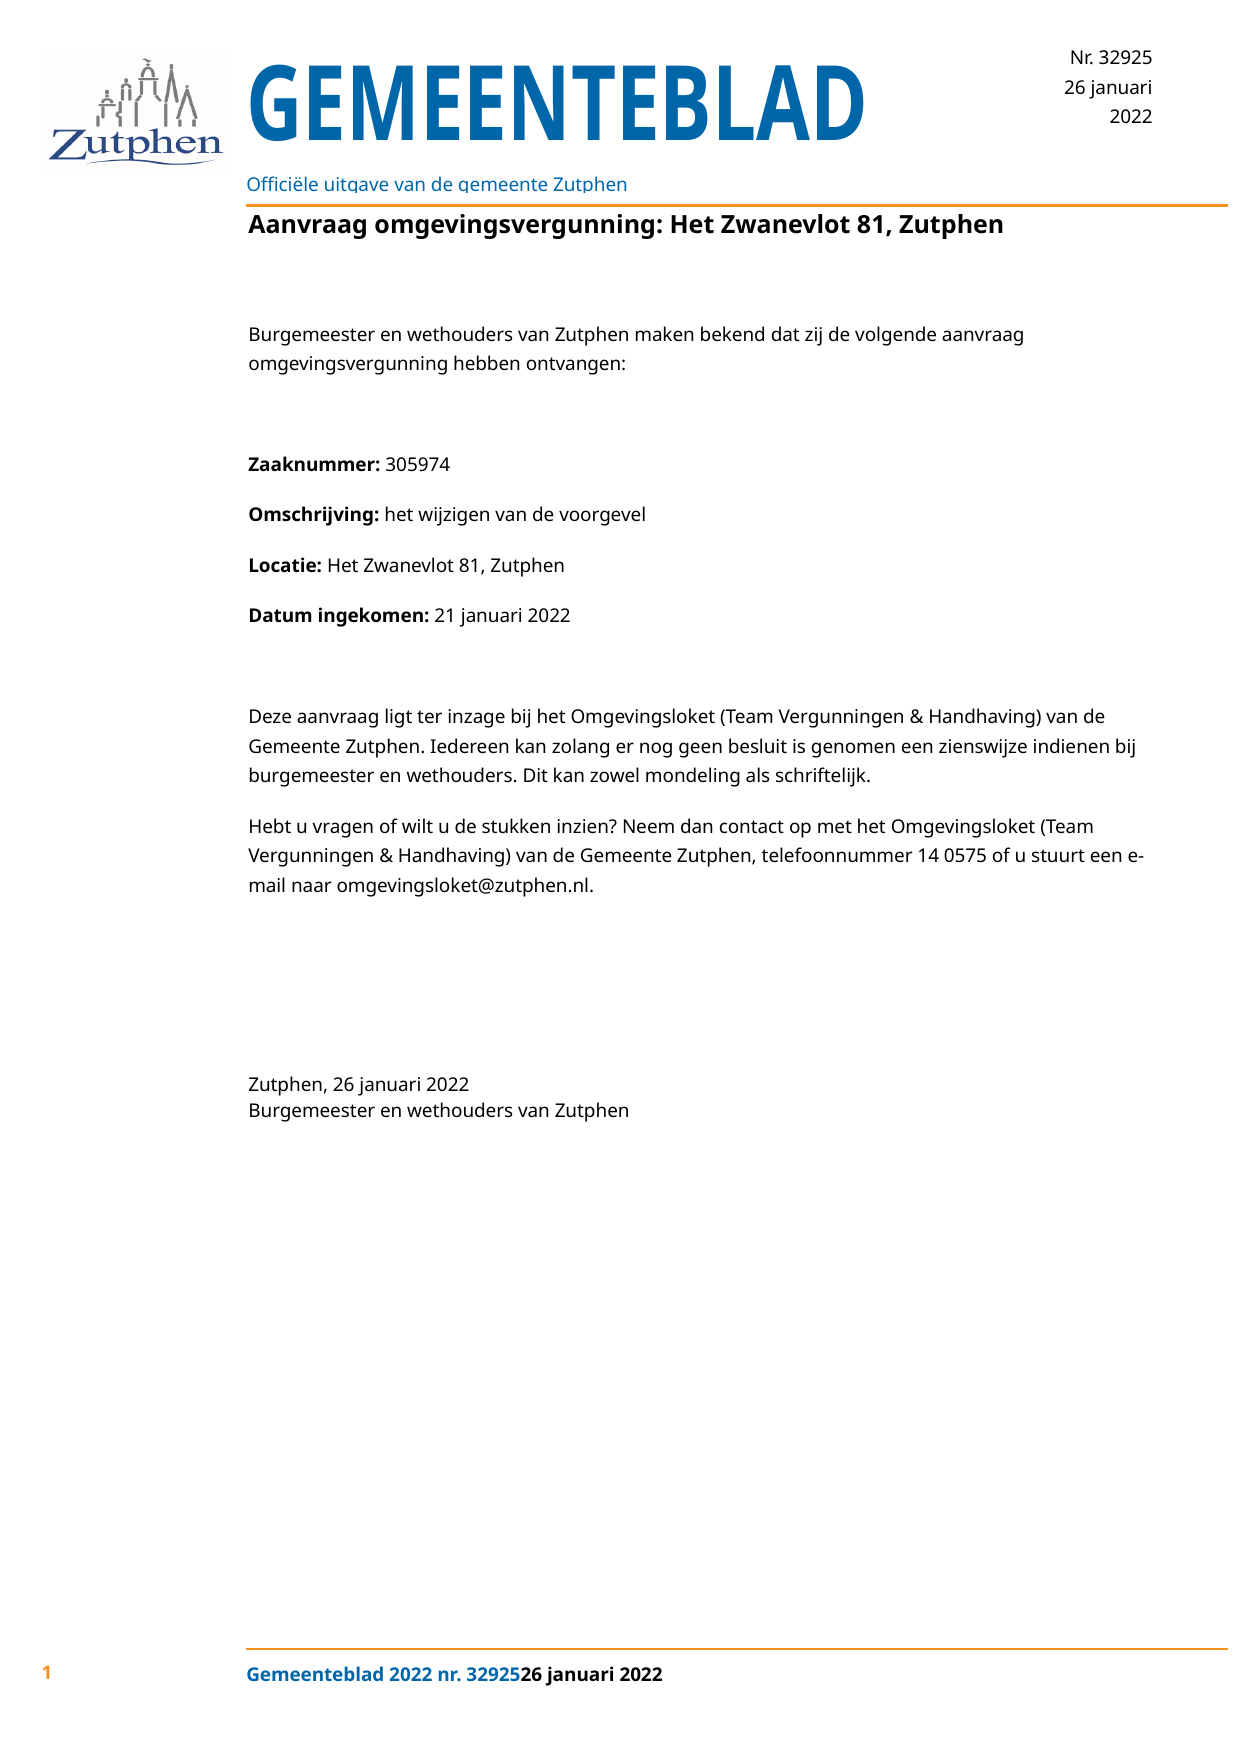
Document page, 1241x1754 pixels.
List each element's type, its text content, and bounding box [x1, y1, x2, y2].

text Omschrijving: het wijzigen van de voorgevel [248, 502, 1152, 527]
text Zaaknummer: 305974 [248, 451, 1152, 477]
text Zutphen, 26 januari 2022 [248, 1071, 1152, 1097]
text Burgemeester en wethouders van Zutphen maken bekend dat zij de volgende aanvraag omgevingsvergunning hebben ontvangen: [248, 321, 1152, 376]
text Burgemeester en wethouders van Zutphen [248, 1097, 1152, 1122]
text Locatie: Het Zwanevlot 81, Zutphen [248, 552, 1152, 578]
text Aanvraag omgevingsvergunning: Het Zwanevlot 81, Zutphen [248, 207, 1152, 241]
picture [41, 47, 231, 172]
text Hebt u vragen of wilt u de stukken inzien? Neem dan contact op met het Omgevingsloket (Team Vergunningen & Handhaving) van de Gemeente Zutphen, telefoonnummer 14 0575 of u stuurt een e-mail naar omgevingsloket@zutphen.nl. [248, 813, 1152, 898]
text Deze aanvraag ligt ter inzage bij het Omgevingsloket (Team Vergunningen & Handhaving) van de Gemeente Zutphen. Iedereen kan zolang er nog geen besluit is genomen een zienswijze indienen bij burgemeester en wethouders. Dit kan zowel mondeling als schriftelijk. [248, 703, 1152, 788]
text Datum ingekomen: 21 januari 2022 [248, 602, 1152, 628]
